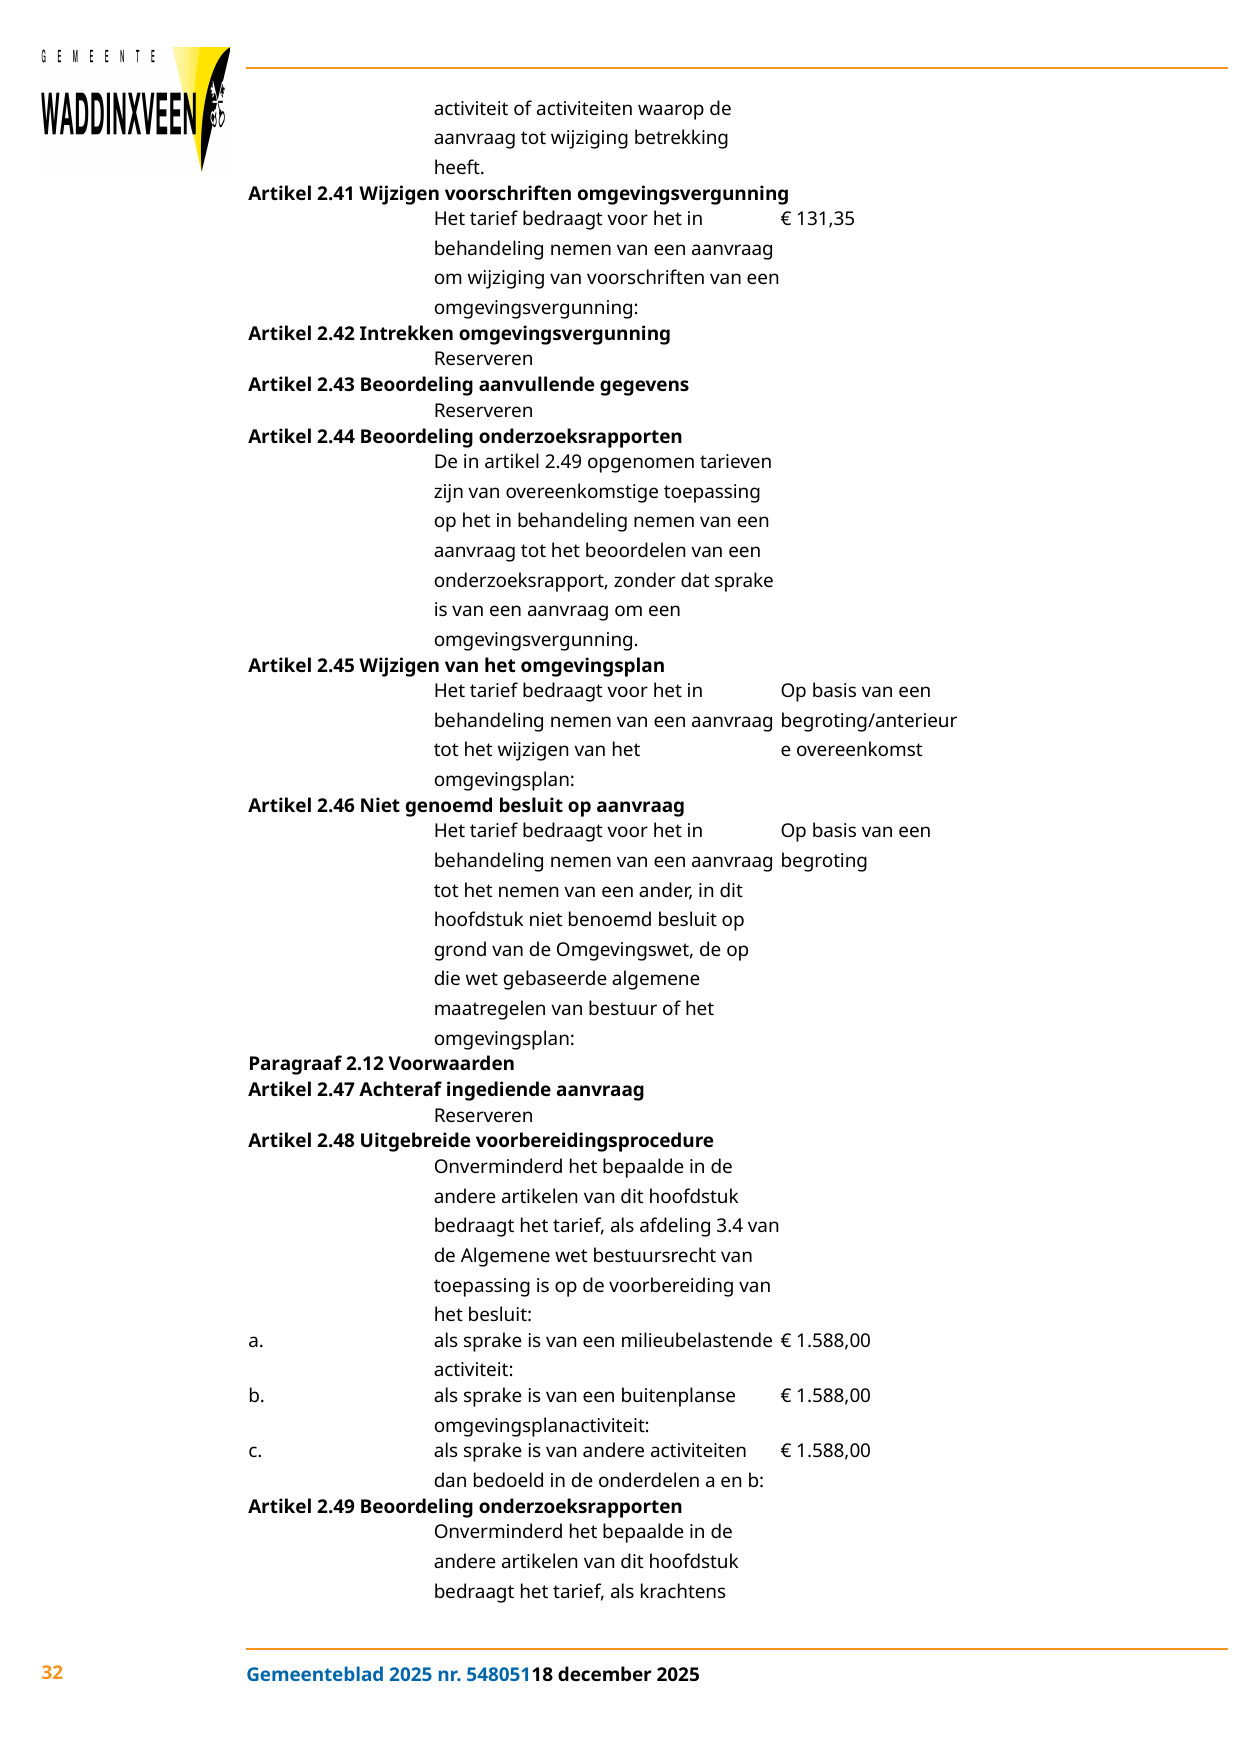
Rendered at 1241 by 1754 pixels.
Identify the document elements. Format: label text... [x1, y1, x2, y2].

table_cell Artikel 2.48 Uitgebreide voorbereidingsprocedure [248, 1128, 966, 1153]
table_cell [780, 397, 966, 423]
table_cell De in artikel 2.49 opgenomen tarieven zijn van overeenkomstige toepassing op het in behandeling nemen van een aanvraag tot het beoordelen van een onderzoeksrapport, zonder dat sprake is van een aanvraag om een omgevingsvergunning. [434, 449, 780, 652]
table_cell [248, 397, 433, 423]
table_cell a. [248, 1327, 433, 1382]
table_cell € 1.588,00 [780, 1327, 966, 1382]
table_cell [248, 95, 433, 180]
table_cell [966, 1438, 1152, 1493]
table_cell [248, 205, 433, 320]
table_cell [780, 95, 966, 180]
table_cell Artikel 2.49 Beoordeling onderzoeksrapporten [248, 1493, 966, 1519]
table_cell Paragraaf 2.12 Voorwaarden [248, 1051, 1152, 1076]
table_cell Reserveren [434, 346, 780, 371]
table_cell c. [248, 1438, 433, 1493]
table_cell Artikel 2.46 Niet genoemd besluit op aanvraag [248, 792, 966, 818]
table_cell Artikel 2.47 Achteraf ingediende aanvraag [248, 1076, 966, 1102]
table_cell Artikel 2.44 Beoordeling onderzoeksrapporten [248, 423, 966, 448]
table_cell Onverminderd het bepaalde in de andere artikelen van dit hoofdstuk bedraagt het tarief, als krachtens [434, 1519, 780, 1604]
table_cell [248, 1519, 433, 1604]
table_cell [248, 678, 433, 792]
table_cell [966, 1102, 1152, 1128]
table_cell [248, 1154, 433, 1327]
table_cell Artikel 2.43 Beoordeling aanvullende gegevens [248, 371, 966, 397]
table_cell Artikel 2.42 Intrekken omgevingsvergunning [248, 320, 966, 346]
table_cell als sprake is van een milieubelastende activiteit: [434, 1327, 780, 1382]
table_cell € 1.588,00 [780, 1383, 966, 1438]
table_cell Artikel 2.45 Wijzigen van het omgevingsplan [248, 652, 966, 677]
table_cell [966, 397, 1152, 423]
table_cell Onverminderd het bepaalde in de andere artikelen van dit hoofdstuk bedraagt het tarief, als afdeling 3.4 van de Algemene wet bestuursrecht van toepassing is op de voorbereiding van het besluit: [434, 1154, 780, 1327]
table_cell [780, 449, 966, 652]
table_cell Het tarief bedraagt voor het in behandeling nemen van een aanvraag om wijziging van voorschriften van een omgevingsvergunning: [434, 205, 780, 320]
table_cell als sprake is van andere activiteiten dan bedoeld in de onderdelen a en b: [434, 1438, 780, 1493]
table_cell als sprake is van een buitenplanse omgevingsplanactiviteit: [434, 1383, 780, 1438]
table_cell [248, 449, 433, 652]
table_cell [966, 205, 1152, 320]
table_cell Het tarief bedraagt voor het in behandeling nemen van een aanvraag tot het nemen van een ander, in dit hoofdstuk niet benoemd besluit op grond van de Omgevingswet, de op die wet gebaseerde algemene maatregelen van bestuur of het omgevingsplan: [434, 818, 780, 1051]
table_cell Het tarief bedraagt voor het in behandeling nemen van een aanvraag tot het wijzigen van het omgevingsplan: [434, 678, 780, 792]
table_cell Op basis van een begroting [780, 818, 966, 1051]
picture [41, 47, 231, 172]
table_cell [248, 346, 433, 371]
table_cell [966, 678, 1152, 792]
table_cell [248, 818, 433, 1051]
table_cell Artikel 2.41 Wijzigen voorschriften omgevingsvergunning [248, 180, 966, 205]
table_cell Reserveren [434, 1102, 780, 1128]
table_cell € 131,35 [780, 205, 966, 320]
table_cell b. [248, 1383, 433, 1438]
table_cell [966, 1154, 1152, 1327]
table_cell [780, 1519, 966, 1604]
table_cell Op basis van een begroting/anterieure overeenkomst [780, 678, 966, 792]
table_cell [966, 1327, 1152, 1382]
table_cell [780, 1154, 966, 1327]
table_cell [780, 1102, 966, 1128]
table_cell € 1.588,00 [780, 1438, 966, 1493]
table_cell [248, 1102, 433, 1128]
table_cell [966, 346, 1152, 371]
table_cell [966, 95, 1152, 180]
table_cell [966, 1383, 1152, 1438]
table_cell [966, 1519, 1152, 1604]
table_cell Reserveren [434, 397, 780, 423]
table_cell activiteit of activiteiten waarop de aanvraag tot wijziging betrekking heeft. [434, 95, 780, 180]
table_cell [966, 818, 1152, 1051]
table_cell [966, 449, 1152, 652]
table_cell [780, 346, 966, 371]
